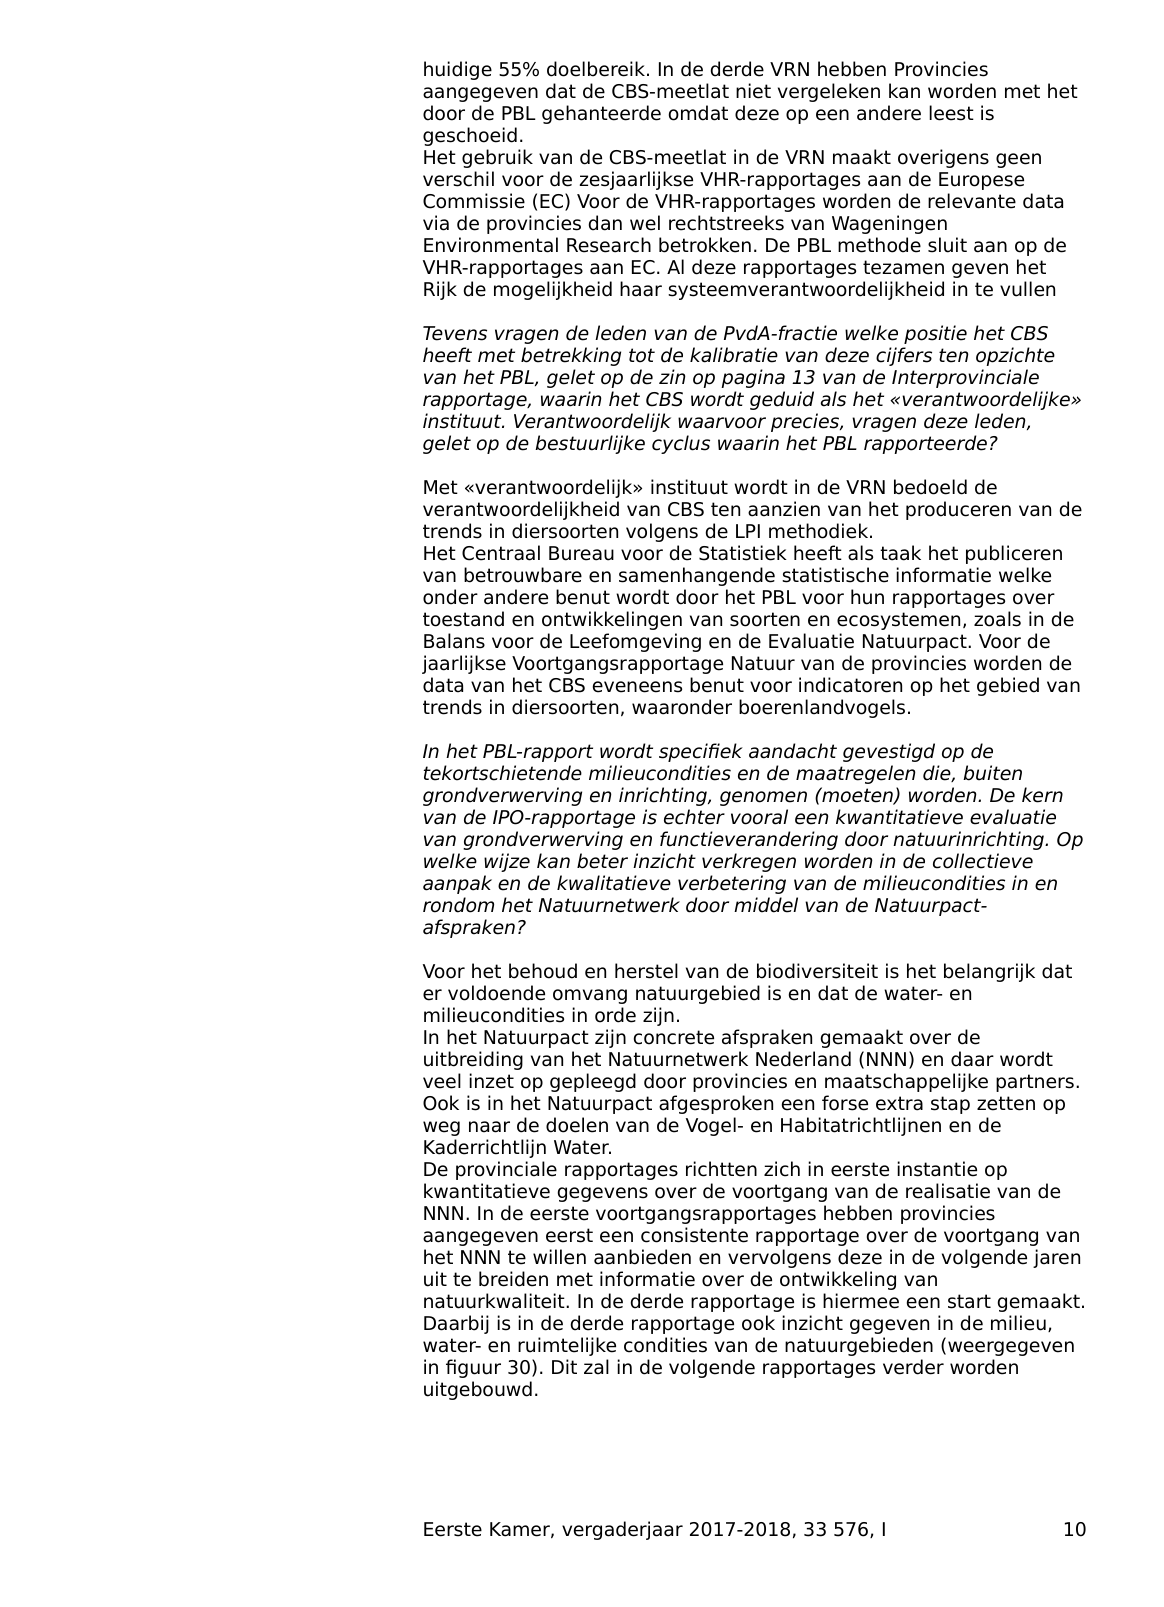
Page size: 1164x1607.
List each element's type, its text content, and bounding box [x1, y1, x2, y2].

text Met «verantwoordelijk» instituut wordt in de VRN bedoeld de verantwoordelijkheid van CBS ten aanzien van het produceren van de trends in diersoorten volgens de LPI methodiek. [422, 477, 1087, 543]
text De provinciale rapportages richtten zich in eerste instantie op kwantitatieve gegevens over de voortgang van de realisatie van de NNN. In de eerste voortgangsrapportages hebben provincies aangegeven eerst een consistente rapportage over de voortgang van het NNN te willen aanbieden en vervolgens deze in de volgende jaren uit te breiden met informatie over de ontwikkeling van natuurkwaliteit. In de derde rapportage is hiermee een start gemaakt. Daarbij is in de derde rapportage ook inzicht gegeven in de milieu, water- en ruimtelijke condities van de natuurgebieden (weergegeven in figuur 30). Dit zal in de volgende rapportages verder worden uitgebouwd. [422, 1159, 1087, 1401]
text In het Natuurpact zijn concrete afspraken gemaakt over de uitbreiding van het Natuurnetwerk Nederland (NNN) en daar wordt veel inzet op gepleegd door provincies en maatschappelijke partners. Ook is in het Natuurpact afgesproken een forse extra stap zetten op weg naar de doelen van de Vogel- en Habitatrichtlijnen en de Kaderrichtlijn Water. [422, 1027, 1087, 1159]
text Het gebruik van de CBS-meetlat in de VRN maakt overigens geen verschil voor de zesjaarlijkse VHR-rapportages aan de Europese Commissie (EC) Voor de VHR-rapportages worden de relevante data via de provincies dan wel rechtstreeks van Wageningen Environmental Research betrokken. De PBL methode sluit aan op de VHR-rapportages aan EC. Al deze rapportages tezamen geven het Rijk de mogelijkheid haar systeemverantwoordelijkheid in te vullen [422, 147, 1087, 301]
text Voor het behoud en herstel van de biodiversiteit is het belangrijk dat er voldoende omvang natuurgebied is en dat de water- en milieucondities in orde zijn. [422, 961, 1087, 1027]
text Het Centraal Bureau voor de Statistiek heeft als taak het publiceren van betrouwbare en samenhangende statistische informatie welke onder andere benut wordt door het PBL voor hun rapportages over toestand en ontwikkelingen van soorten en ecosystemen, zoals in de Balans voor de Leefomgeving en de Evaluatie Natuurpact. Voor de jaarlijkse Voortgangsrapportage Natuur van de provincies worden de data van het CBS eveneens benut voor indicatoren op het gebied van trends in diersoorten, waaronder boerenlandvogels. [422, 543, 1087, 719]
text Tevens vragen de leden van de PvdA-fractie welke positie het CBS heeft met betrekking tot de kalibratie van deze cijfers ten opzichte van het PBL, gelet op de zin op pagina 13 van de Interprovinciale rapportage, waarin het CBS wordt geduid als het «verantwoordelijke» instituut. Verantwoordelijk waarvoor precies, vragen deze leden, gelet op de bestuurlijke cyclus waarin het PBL rapporteerde? [422, 323, 1087, 455]
text huidige 55% doelbereik. In de derde VRN hebben Provincies aangegeven dat de CBS-meetlat niet vergeleken kan worden met het door de PBL gehanteerde omdat deze op een andere leest is geschoeid. [422, 59, 1087, 147]
text In het PBL-rapport wordt specifiek aandacht gevestigd op de tekortschietende milieucondities en de maatregelen die, buiten grondverwerving en inrichting, genomen (moeten) worden. De kern van de IPO-rapportage is echter vooral een kwantitatieve evaluatie van grondverwerving en functieverandering door natuurinrichting. Op welke wijze kan beter inzicht verkregen worden in de collectieve aanpak en de kwalitatieve verbetering van de milieucondities in en rondom het Natuurnetwerk door middel van de Natuurpact-afspraken? [422, 741, 1087, 939]
